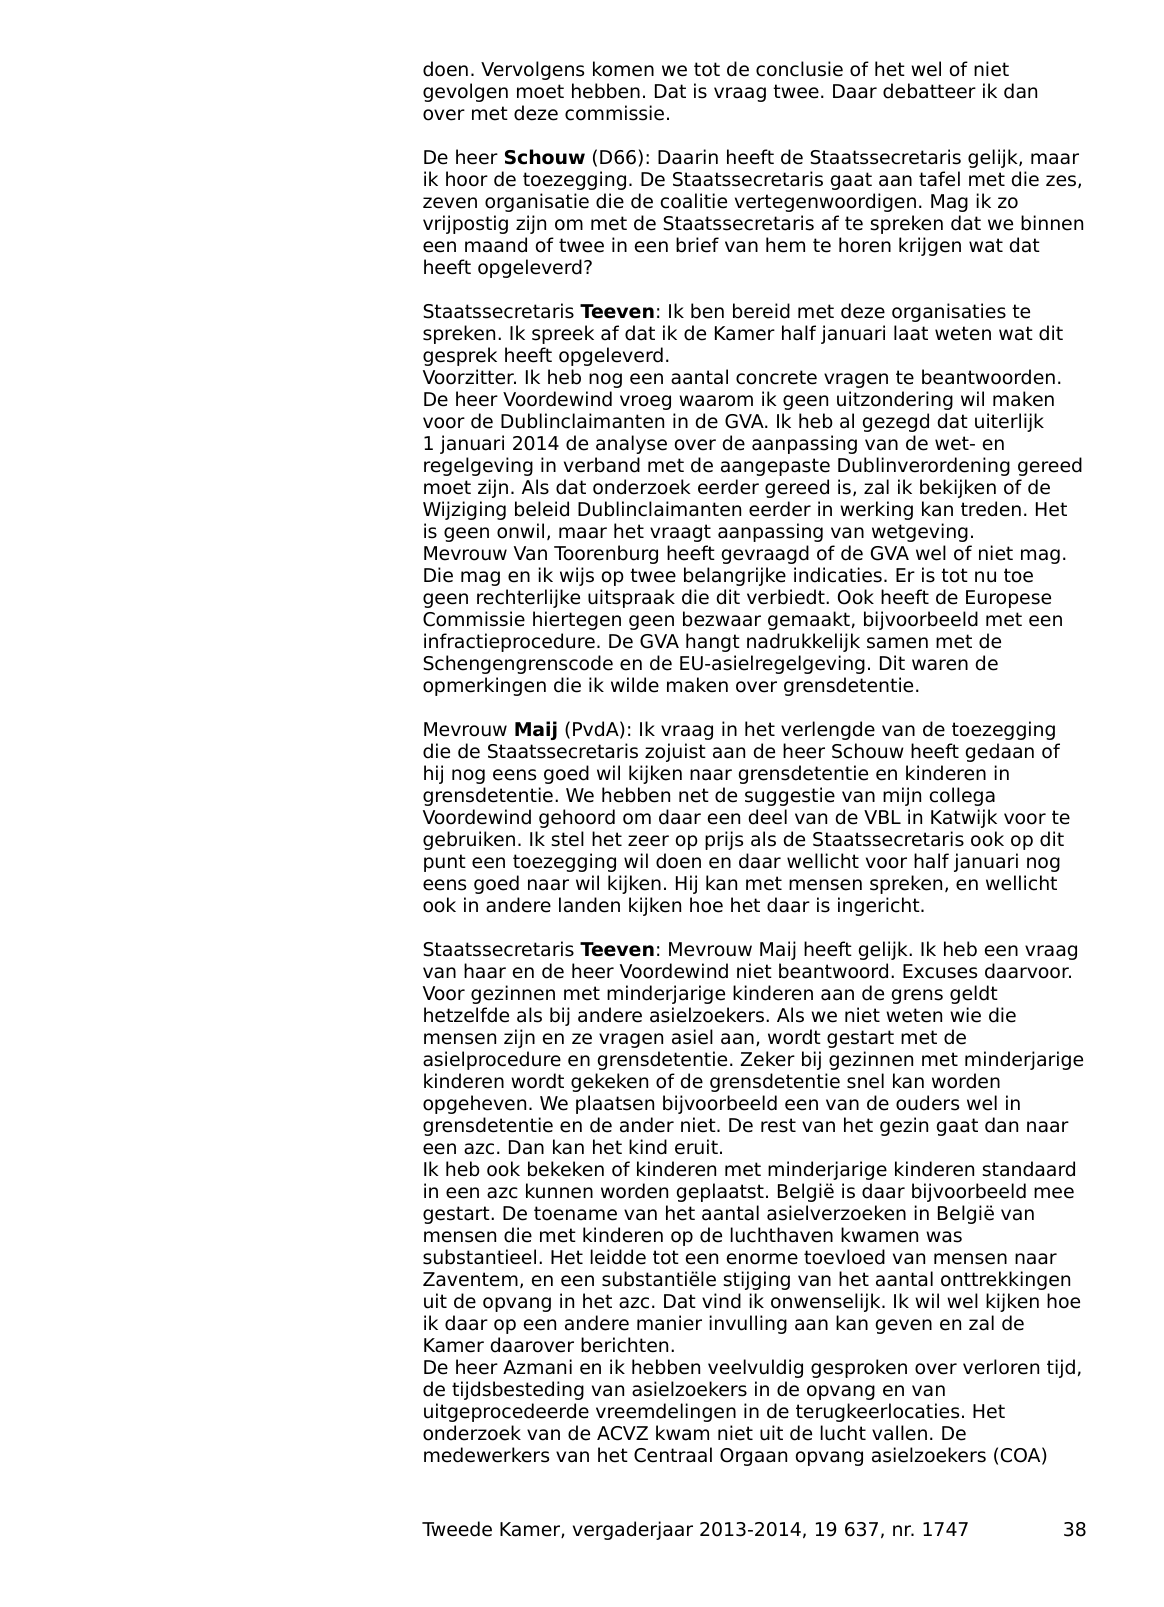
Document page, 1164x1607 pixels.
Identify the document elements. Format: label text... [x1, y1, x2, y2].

text De heer Azmani en ik hebben veelvuldig gesproken over verloren tijd, de tijdsbesteding van asielzoekers in de opvang en van uitgeprocedeerde vreemdelingen in de terugkeerlocaties. Het onderzoek van de ACVZ kwam niet uit de lucht vallen. De medewerkers van het Centraal Orgaan opvang asielzoekers (COA) [422, 1357, 1087, 1467]
text De heer Schouw (D66): Daarin heeft de Staatssecretaris gelijk, maar ik hoor de toezegging. De Staatssecretaris gaat aan tafel met die zes, zeven organisatie die de coalitie vertegenwoordigen. Mag ik zo vrijpostig zijn om met de Staatssecretaris af te spreken dat we binnen een maand of twee in een brief van hem te horen krijgen wat dat heeft opgeleverd? [422, 147, 1087, 279]
text doen. Vervolgens komen we tot de conclusie of het wel of niet gevolgen moet hebben. Dat is vraag twee. Daar debatteer ik dan over met deze commissie. [422, 59, 1087, 125]
text Ik heb ook bekeken of kinderen met minderjarige kinderen standaard in een azc kunnen worden geplaatst. België is daar bijvoorbeeld mee gestart. De toename van het aantal asielverzoeken in België van mensen die met kinderen op de luchthaven kwamen was substantieel. Het leidde tot een enorme toevloed van mensen naar Zaventem, en een substantiële stijging van het aantal onttrekkingen uit de opvang in het azc. Dat vind ik onwenselijk. Ik wil wel kijken hoe ik daar op een andere manier invulling aan kan geven en zal de Kamer daarover berichten. [422, 1159, 1087, 1357]
text Staatssecretaris Teeven: Ik ben bereid met deze organisaties te spreken. Ik spreek af dat ik de Kamer half januari laat weten wat dit gesprek heeft opgeleverd. [422, 301, 1087, 367]
text Mevrouw Van Toorenburg heeft gevraagd of de GVA wel of niet mag. Die mag en ik wijs op twee belangrijke indicaties. Er is tot nu toe geen rechterlijke uitspraak die dit verbiedt. Ook heeft de Europese Commissie hiertegen geen bezwaar gemaakt, bijvoorbeeld met een infractieprocedure. De GVA hangt nadrukkelijk samen met de Schengengrenscode en de EU-asielregelgeving. Dit waren de opmerkingen die ik wilde maken over grensdetentie. [422, 543, 1087, 697]
text Voorzitter. Ik heb nog een aantal concrete vragen te beantwoorden. [422, 367, 1087, 389]
text Staatssecretaris Teeven: Mevrouw Maij heeft gelijk. Ik heb een vraag van haar en de heer Voordewind niet beantwoord. Excuses daarvoor. Voor gezinnen met minderjarige kinderen aan de grens geldt hetzelfde als bij andere asielzoekers. Als we niet weten wie die mensen zijn en ze vragen asiel aan, wordt gestart met de asielprocedure en grensdetentie. Zeker bij gezinnen met minderjarige kinderen wordt gekeken of de grensdetentie snel kan worden opgeheven. We plaatsen bijvoorbeeld een van de ouders wel in grensdetentie en de ander niet. De rest van het gezin gaat dan naar een azc. Dan kan het kind eruit. [422, 939, 1087, 1159]
text Mevrouw Maij (PvdA): Ik vraag in het verlengde van de toezegging die de Staatssecretaris zojuist aan de heer Schouw heeft gedaan of hij nog eens goed wil kijken naar grensdetentie en kinderen in grensdetentie. We hebben net de suggestie van mijn collega Voordewind gehoord om daar een deel van de VBL in Katwijk voor te gebruiken. Ik stel het zeer op prijs als de Staatssecretaris ook op dit punt een toezegging wil doen en daar wellicht voor half januari nog eens goed naar wil kijken. Hij kan met mensen spreken, en wellicht ook in andere landen kijken hoe het daar is ingericht. [422, 719, 1087, 917]
text De heer Voordewind vroeg waarom ik geen uitzondering wil maken voor de Dublinclaimanten in de GVA. Ik heb al gezegd dat uiterlijk 1 januari 2014 de analyse over de aanpassing van de wet- en regelgeving in verband met de aangepaste Dublinverordening gereed moet zijn. Als dat onderzoek eerder gereed is, zal ik bekijken of de Wijziging beleid Dublinclaimanten eerder in werking kan treden. Het is geen onwil, maar het vraagt aanpassing van wetgeving. [422, 389, 1087, 543]
